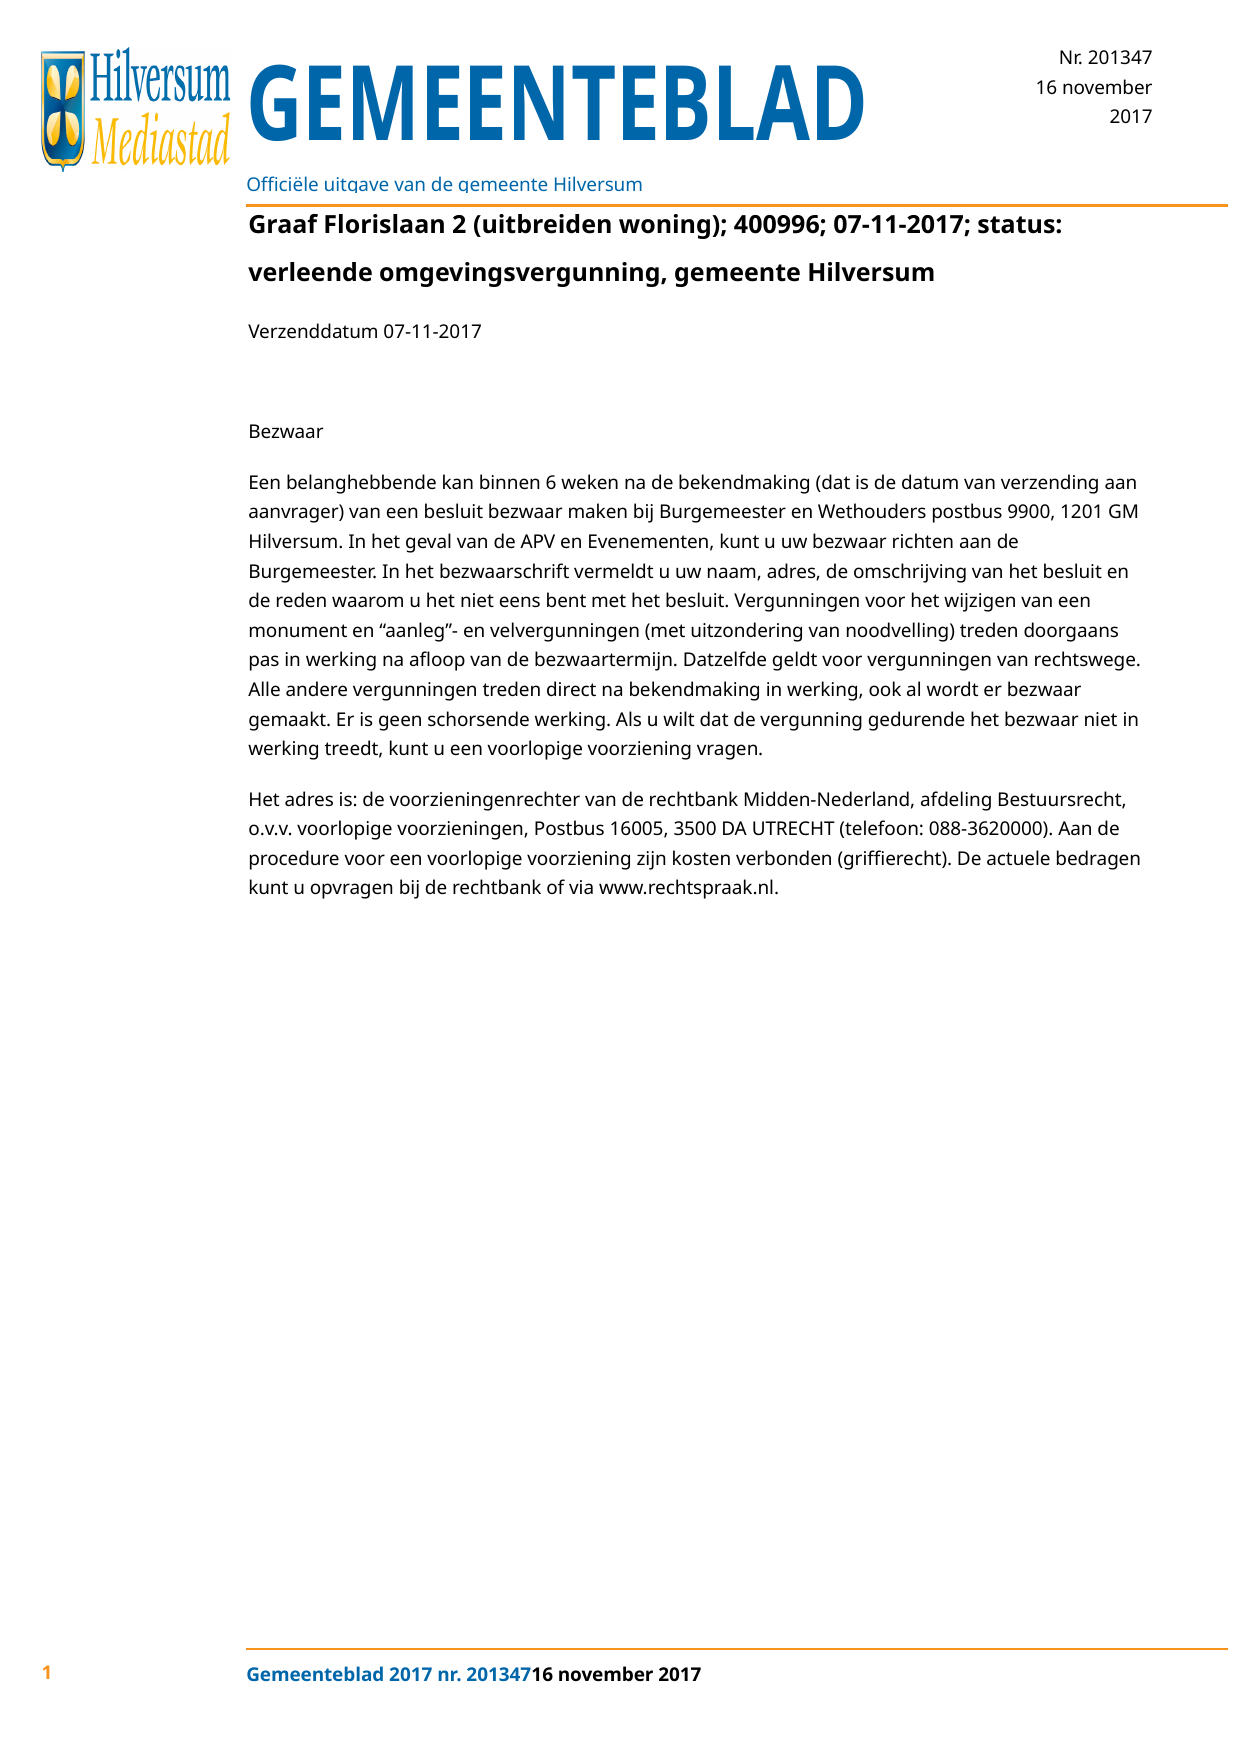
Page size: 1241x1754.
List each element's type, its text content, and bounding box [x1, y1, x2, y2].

text Verzenddatum 07-11-2017 [248, 318, 1152, 344]
text Bezwaar [248, 419, 1152, 444]
picture [41, 47, 231, 172]
text Het adres is: de voorzieningenrechter van de rechtbank Midden-Nederland, afdeling Bestuursrecht, o.v.v. voorlopige voorzieningen, Postbus 16005, 3500 DA UTRECHT (telefoon: 088-3620000). Aan de procedure voor een voorlopige voorziening zijn kosten verbonden (griffierecht). De actuele bedragen kunt u opvragen bij de rechtbank of via www.rechtspraak.nl. [248, 786, 1152, 900]
text Een belanghebbende kan binnen 6 weken na de bekendmaking (dat is de datum van verzending aan aanvrager) van een besluit bezwaar maken bij Burgemeester en Wethouders postbus 9900, 1201 GM Hilversum. In het geval van de APV en Evenementen, kunt u uw bezwaar richten aan de Burgemeester. In het bezwaarschrift vermeldt u uw naam, adres, de omschrijving van het besluit en de reden waarom u het niet eens bent met het besluit. Vergunningen voor het wijzigen van een monument en “aanleg”- en velvergunningen (met uitzondering van noodvelling) treden doorgaans pas in werking na afloop van de bezwaartermijn. Datzelfde geldt voor vergunningen van rechtswege. Alle andere vergunningen treden direct na bekendmaking in werking, ook al wordt er bezwaar gemaakt. Er is geen schorsende werking. Als u wilt dat de vergunning gedurende het bezwaar niet in werking treedt, kunt u een voorlopige voorziening vragen. [248, 469, 1152, 761]
text Graaf Florislaan 2 (uitbreiden woning); 400996; 07-11-2017; status: verleende omgevingsvergunning, gemeente Hilversum [248, 207, 1152, 288]
